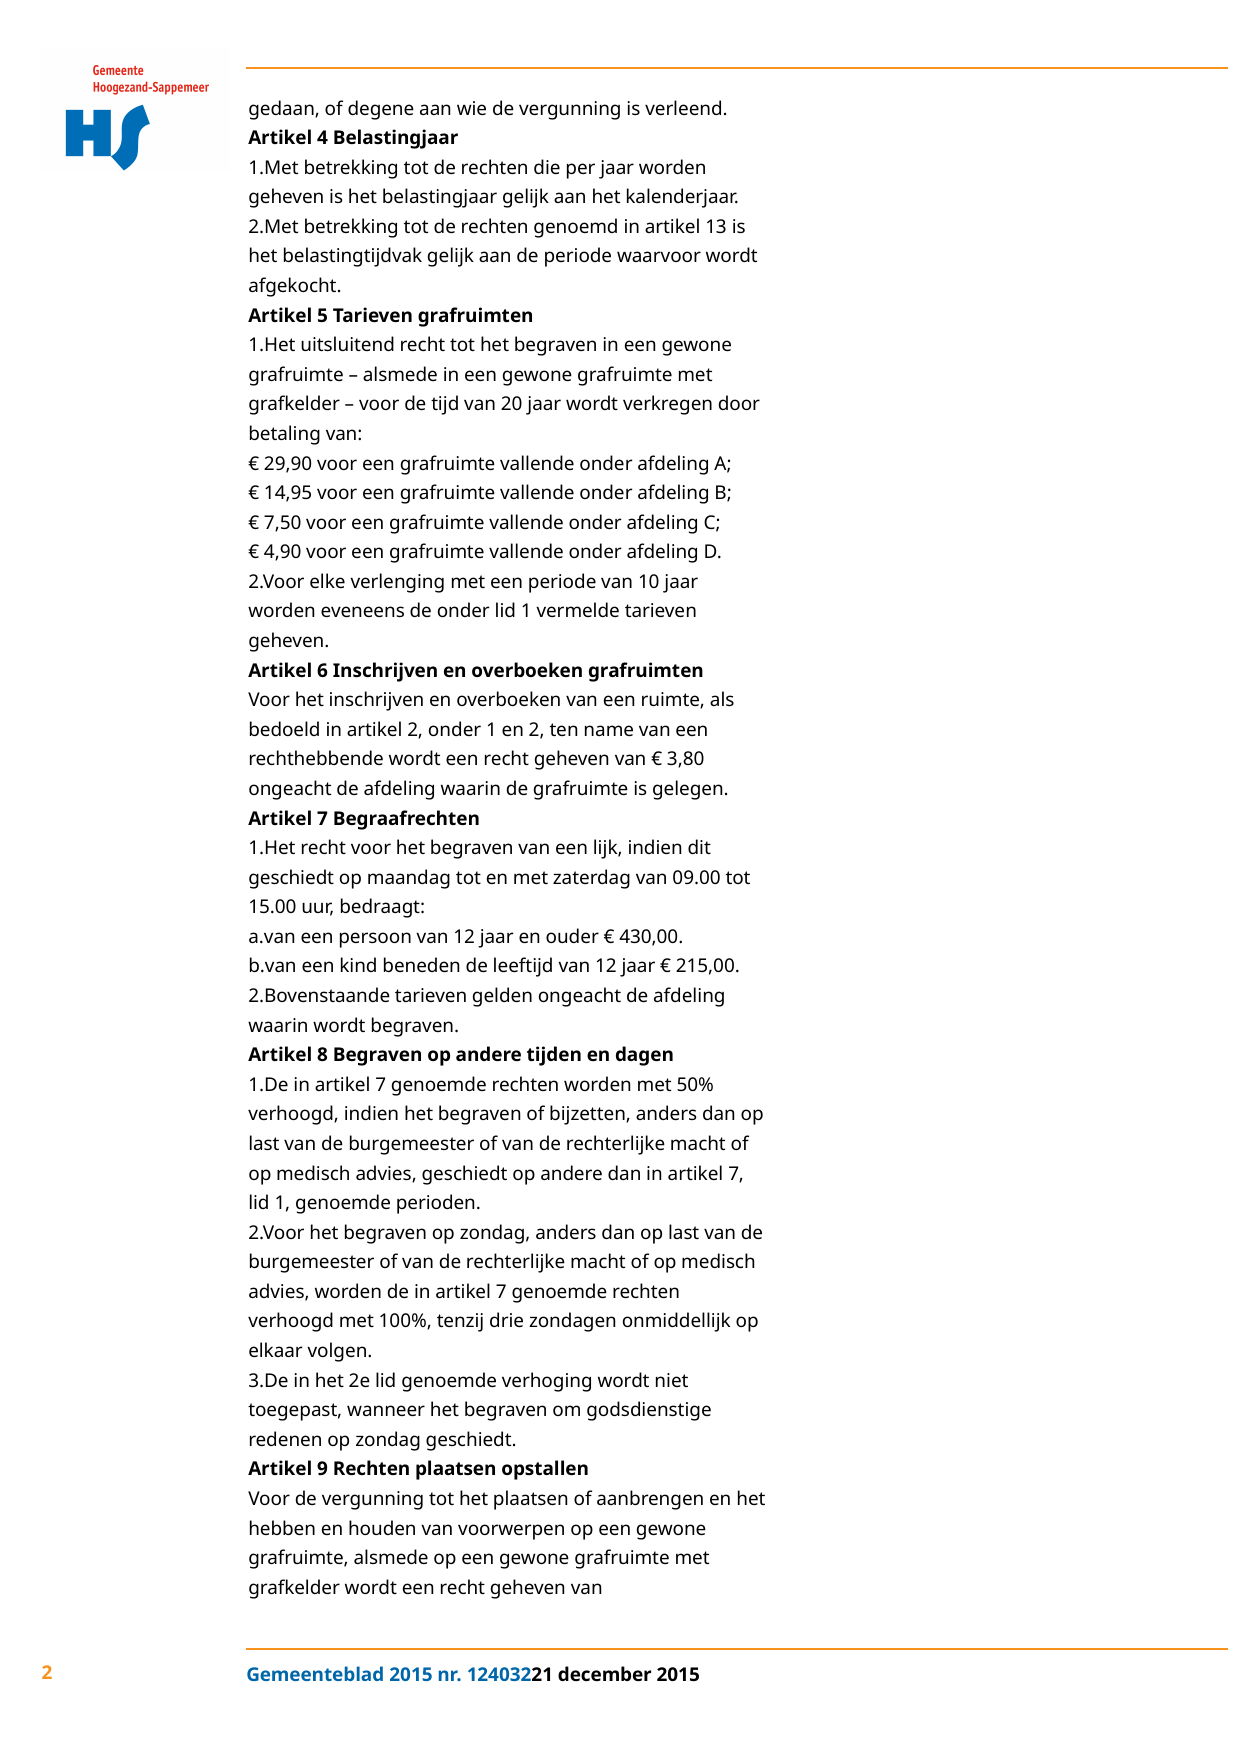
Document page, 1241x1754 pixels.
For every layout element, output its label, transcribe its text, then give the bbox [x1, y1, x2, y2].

picture [41, 47, 231, 172]
table_header [941, 95, 1152, 1600]
table_header [768, 95, 941, 1600]
table_header gedaan, of degene aan wie de vergunning is verleend. Artikel 4 Belastingjaar 1.Met betrekking tot de rechten die per jaar worden geheven is het belastingjaar gelijk aan het kalenderjaar. 2.Met betrekking tot de rechten genoemd in artikel 13 is het belastingtijdvak gelijk aan de periode waarvoor wordt afgekocht. Artikel 5 Tarieven grafruimten 1.Het uitsluitend recht tot het begraven in een gewone grafruimte – alsmede in een gewone grafruimte met grafkelder – voor de tijd van 20 jaar wordt verkregen door betaling van: € 29,90 voor een grafruimte vallende onder afdeling A; € 14,95 voor een grafruimte vallende onder afdeling B; € 7,50 voor een grafruimte vallende onder afdeling C; € 4,90 voor een grafruimte vallende onder afdeling D. 2.Voor elke verlenging met een periode van 10 jaar worden eveneens de onder lid 1 vermelde tarieven geheven. Artikel 6 Inschrijven en overboeken grafruimten Voor het inschrijven en overboeken van een ruimte, als bedoeld in artikel 2, onder 1 en 2, ten name van een rechthebbende wordt een recht geheven van € 3,80 ongeacht de afdeling waarin de grafruimte is gelegen. Artikel 7 Begraafrechten 1.Het recht voor het begraven van een lijk, indien dit geschiedt op maandag tot en met zaterdag van 09.00 tot 15.00 uur, bedraagt: a.van een persoon van 12 jaar en ouder € 430,00. b.van een kind beneden de leeftijd van 12 jaar € 215,00. 2.Bovenstaande tarieven gelden ongeacht de afdeling waarin wordt begraven. Artikel 8 Begraven op andere tijden en dagen 1.De in artikel 7 genoemde rechten worden met 50% verhoogd, indien het begraven of bijzetten, anders dan op last van de burgemeester of van de rechterlijke macht of op medisch advies, geschiedt op andere dan in artikel 7, lid 1, genoemde perioden. 2.Voor het begraven op zondag, anders dan op last van de burgemeester of van de rechterlijke macht of op medisch advies, worden de in artikel 7 genoemde rechten verhoogd met 100%, tenzij drie zondagen onmiddellijk op elkaar volgen. 3.De in het 2e lid genoemde verhoging wordt niet toegepast, wanneer het begraven om godsdienstige redenen op zondag geschiedt. Artikel 9 Rechten plaatsen opstallen Voor de vergunning tot het plaatsen of aanbrengen en het hebben en houden van voorwerpen op een gewone grafruimte, alsmede op een gewone grafruimte met grafkelder wordt een recht geheven van [248, 95, 768, 1600]
